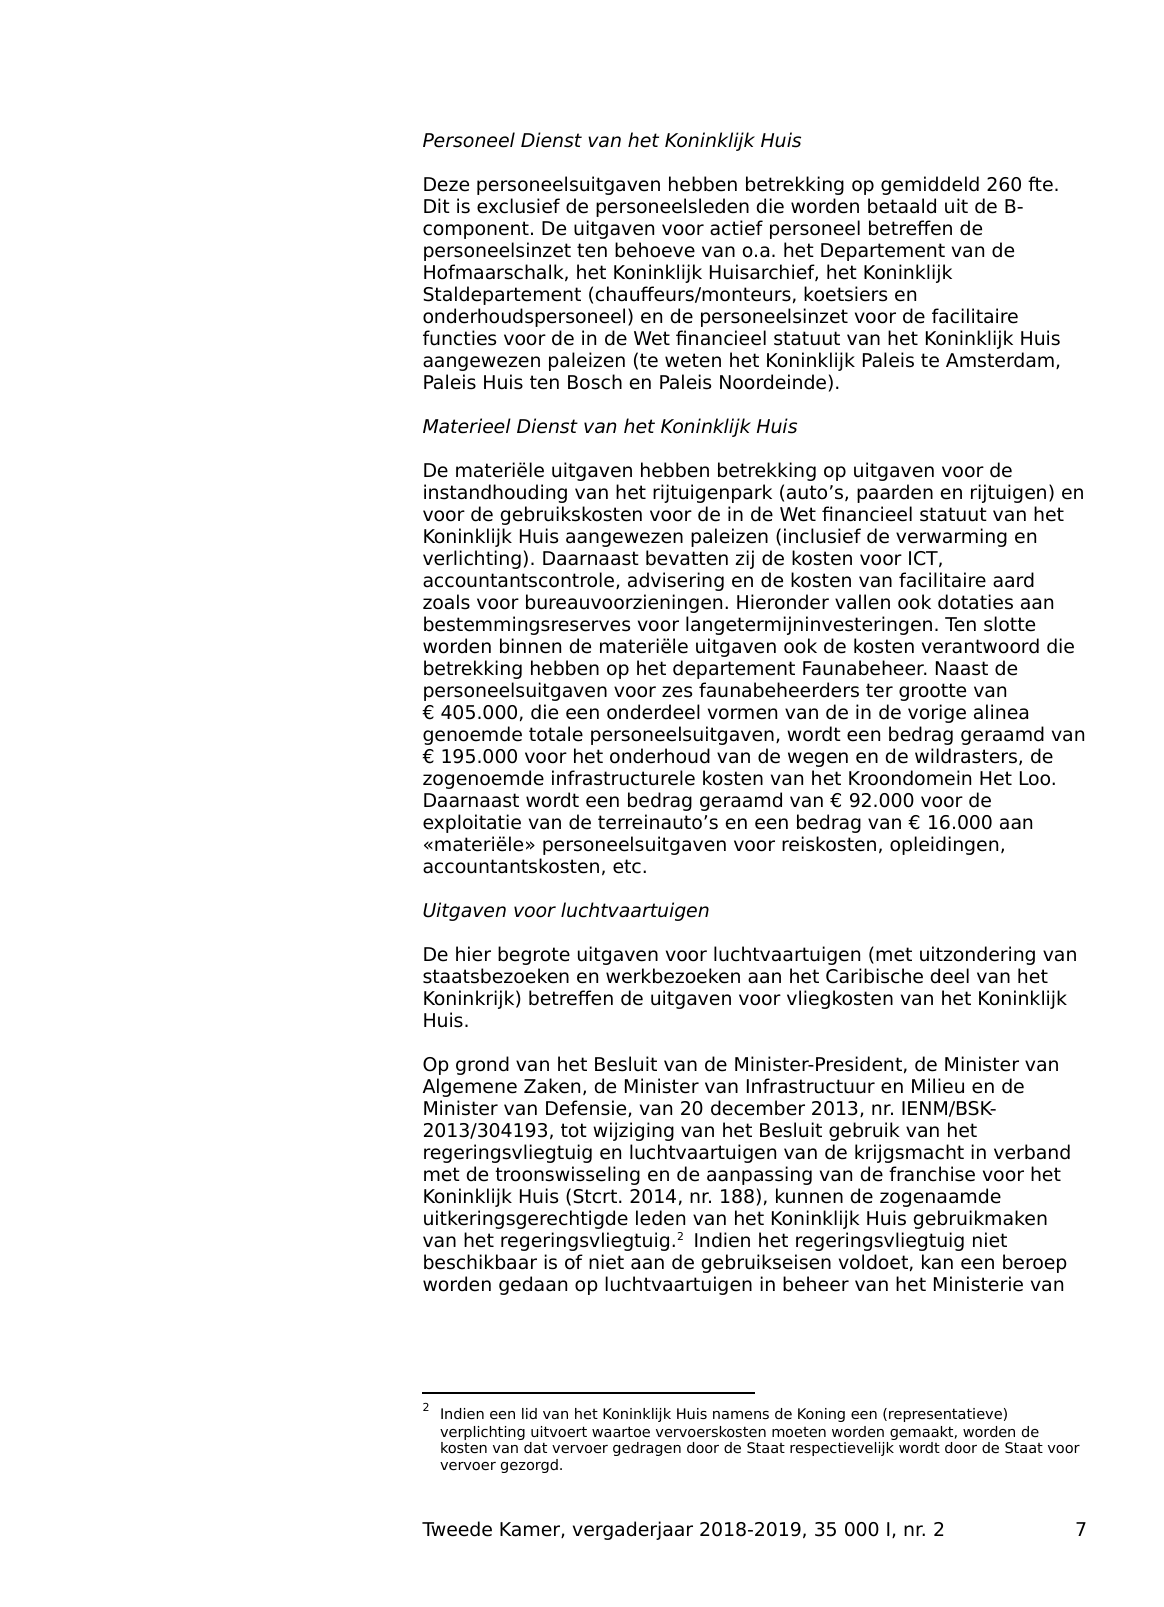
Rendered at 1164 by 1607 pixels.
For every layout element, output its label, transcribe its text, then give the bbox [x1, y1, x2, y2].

text Op grond van het Besluit van de Minister-President, de Minister van Algemene Zaken, de Minister van Infrastructuur en Milieu en de Minister van Defensie, van 20 december 2013, nr. IENM/BSK-2013/304193, tot wijziging van het Besluit gebruik van het regeringsvliegtuig en luchtvaartuigen van de krijgsmacht in verband met de troonswisseling en de aanpassing van de franchise voor het Koninklijk Huis (Stcrt. 2014, nr. 188), kunnen de zogenaamde uitkeringsgerechtigde leden van het Koninklijk Huis gebruikmaken van het regeringsvliegtuig. Indien het regeringsvliegtuig niet beschikbaar is of niet aan de gebruikseisen voldoet, kan een beroep worden gedaan op luchtvaartuigen in beheer van het Ministerie van [422, 1054, 1087, 1296]
text De hier begrote uitgaven voor luchtvaartuigen (met uitzondering van staatsbezoeken en werkbezoeken aan het Caribische deel van het Koninkrijk) betreffen de uitgaven voor vliegkosten van het Koninklijk Huis. [422, 944, 1087, 1032]
text Deze personeelsuitgaven hebben betrekking op gemiddeld 260 fte. Dit is exclusief de personeelsleden die worden betaald uit de B-component. De uitgaven voor actief personeel betreffen de personeelsinzet ten behoeve van o.a. het Departement van de Hofmaarschalk, het Koninklijk Huisarchief, het Koninklijk Staldepartement (chauffeurs/monteurs, koetsiers en onderhoudspersoneel) en de personeelsinzet voor de facilitaire functies voor de in de Wet financieel statuut van het Koninklijk Huis aangewezen paleizen (te weten het Koninklijk Paleis te Amsterdam, Paleis Huis ten Bosch en Paleis Noordeinde). [422, 174, 1087, 394]
text De materiële uitgaven hebben betrekking op uitgaven voor de instandhouding van het rijtuigenpark (auto’s, paarden en rijtuigen) en voor de gebruikskosten voor de in de Wet financieel statuut van het Koninklijk Huis aangewezen paleizen (inclusief de verwarming en verlichting). Daarnaast bevatten zij de kosten voor ICT, accountantscontrole, advisering en de kosten van facilitaire aard zoals voor bureauvoorzieningen. Hieronder vallen ook dotaties aan bestemmingsreserves voor langetermijninvesteringen. Ten slotte worden binnen de materiële uitgaven ook de kosten verantwoord die betrekking hebben op het departement Faunabeheer. Naast de personeelsuitgaven voor zes faunabeheerders ter grootte van € 405.000, die een onderdeel vormen van de in de vorige alinea genoemde totale personeelsuitgaven, wordt een bedrag geraamd van € 195.000 voor het onderhoud van de wegen en de wildrasters, de zogenoemde infrastructurele kosten van het Kroondomein Het Loo. Daarnaast wordt een bedrag geraamd van € 92.000 voor de exploitatie van de terreinauto’s en een bedrag van € 16.000 aan «materiële» personeelsuitgaven voor reiskosten, opleidingen, accountantskosten, etc. [422, 460, 1087, 878]
subtitle Uitgaven voor luchtvaartuigen [422, 900, 1087, 922]
text Indien een lid van het Koninklijk Huis namens de Koning een (representatieve) verplichting uitvoert waartoe vervoerskosten moeten worden gemaakt, worden de kosten van dat vervoer gedragen door de Staat respectievelijk wordt door de Staat voor vervoer gezorgd. [422, 1402, 1087, 1474]
subtitle Personeel Dienst van het Koninklijk Huis [422, 130, 1087, 152]
subtitle Materieel Dienst van het Koninklijk Huis [422, 416, 1087, 438]
